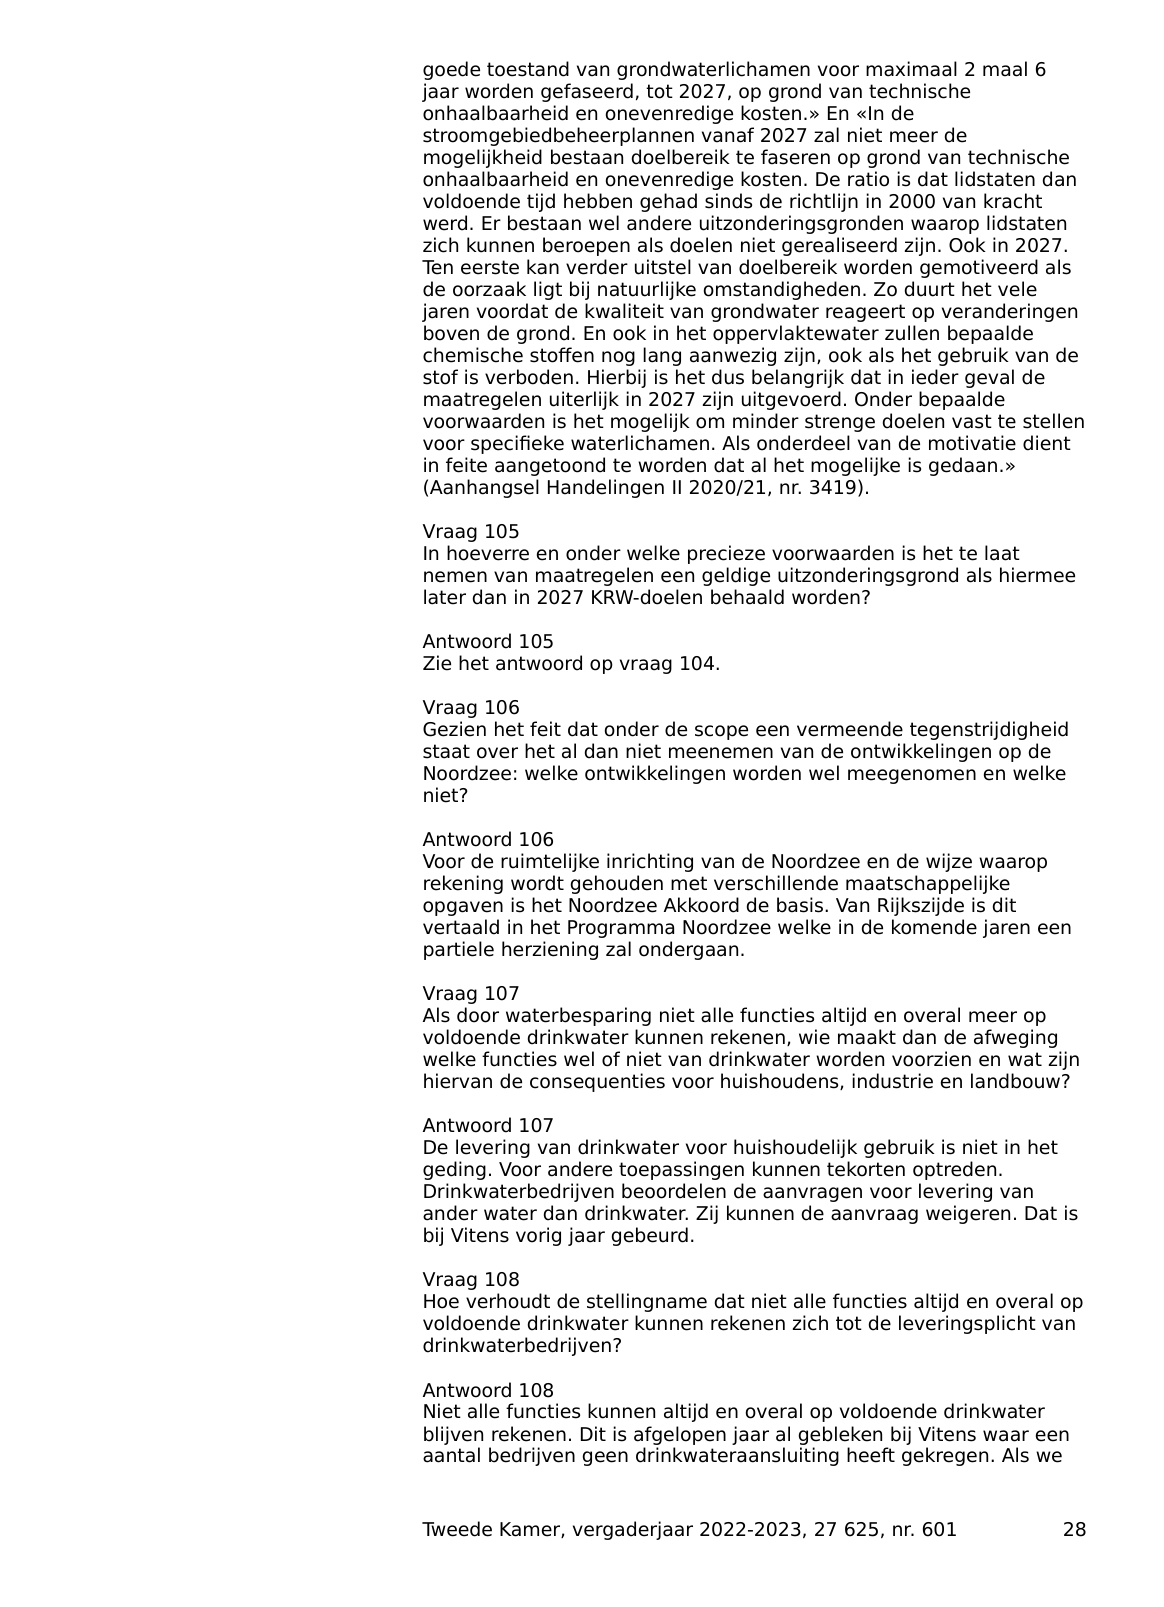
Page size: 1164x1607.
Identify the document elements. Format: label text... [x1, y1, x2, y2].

text Voor de ruimtelijke inrichting van de Noordzee en de wijze waarop rekening wordt gehouden met verschillende maatschappelijke opgaven is het Noordzee Akkoord de basis. Van Rijkszijde is dit vertaald in het Programma Noordzee welke in de komende jaren een partiele herziening zal ondergaan. [422, 851, 1087, 961]
text Antwoord 107 [422, 1115, 1087, 1137]
text goede toestand van grondwaterlichamen voor maximaal 2 maal 6 jaar worden gefaseerd, tot 2027, op grond van technische onhaalbaarheid en onevenredige kosten.» En «In de stroomgebiedbeheerplannen vanaf 2027 zal niet meer de mogelijkheid bestaan doelbereik te faseren op grond van technische onhaalbaarheid en onevenredige kosten. De ratio is dat lidstaten dan voldoende tijd hebben gehad sinds de richtlijn in 2000 van kracht werd. Er bestaan wel andere uitzonderingsgronden waarop lidstaten zich kunnen beroepen als doelen niet gerealiseerd zijn. Ook in 2027. Ten eerste kan verder uitstel van doelbereik worden gemotiveerd als de oorzaak ligt bij natuurlijke omstandigheden. Zo duurt het vele jaren voordat de kwaliteit van grondwater reageert op veranderingen boven de grond. En ook in het oppervlaktewater zullen bepaalde chemische stoffen nog lang aanwezig zijn, ook als het gebruik van de stof is verboden. Hierbij is het dus belangrijk dat in ieder geval de maatregelen uiterlijk in 2027 zijn uitgevoerd. Onder bepaalde voorwaarden is het mogelijk om minder strenge doelen vast te stellen voor specifieke waterlichamen. Als onderdeel van de motivatie dient in feite aangetoond te worden dat al het mogelijke is gedaan.» (Aanhangsel Handelingen II 2020/21, nr. 3419). [422, 59, 1087, 499]
text Vraag 105 [422, 521, 1087, 543]
text Antwoord 108 [422, 1379, 1087, 1401]
text Antwoord 106 [422, 829, 1087, 851]
text Hoe verhoudt de stellingname dat niet alle functies altijd en overal op voldoende drinkwater kunnen rekenen zich tot de leveringsplicht van drinkwaterbedrijven? [422, 1291, 1087, 1357]
text Vraag 107 [422, 983, 1087, 1005]
text In hoeverre en onder welke precieze voorwaarden is het te laat nemen van maatregelen een geldige uitzonderingsgrond als hiermee later dan in 2027 KRW-doelen behaald worden? [422, 543, 1087, 609]
text De levering van drinkwater voor huishoudelijk gebruik is niet in het geding. Voor andere toepassingen kunnen tekorten optreden. Drinkwaterbedrijven beoordelen de aanvragen voor levering van ander water dan drinkwater. Zij kunnen de aanvraag weigeren. Dat is bij Vitens vorig jaar gebeurd. [422, 1137, 1087, 1247]
text Vraag 108 [422, 1269, 1087, 1291]
text Vraag 106 [422, 697, 1087, 719]
text Niet alle functies kunnen altijd en overal op voldoende drinkwater blijven rekenen. Dit is afgelopen jaar al gebleken bij Vitens waar een aantal bedrijven geen drinkwateraansluiting heeft gekregen. Als we [422, 1401, 1087, 1467]
text Antwoord 105 [422, 631, 1087, 653]
text Als door waterbesparing niet alle functies altijd en overal meer op voldoende drinkwater kunnen rekenen, wie maakt dan de afweging welke functies wel of niet van drinkwater worden voorzien en wat zijn hiervan de consequenties voor huishoudens, industrie en landbouw? [422, 1005, 1087, 1093]
text Zie het antwoord op vraag 104. [422, 653, 1087, 675]
text Gezien het feit dat onder de scope een vermeende tegenstrijdigheid staat over het al dan niet meenemen van de ontwikkelingen op de Noordzee: welke ontwikkelingen worden wel meegenomen en welke niet? [422, 719, 1087, 807]
